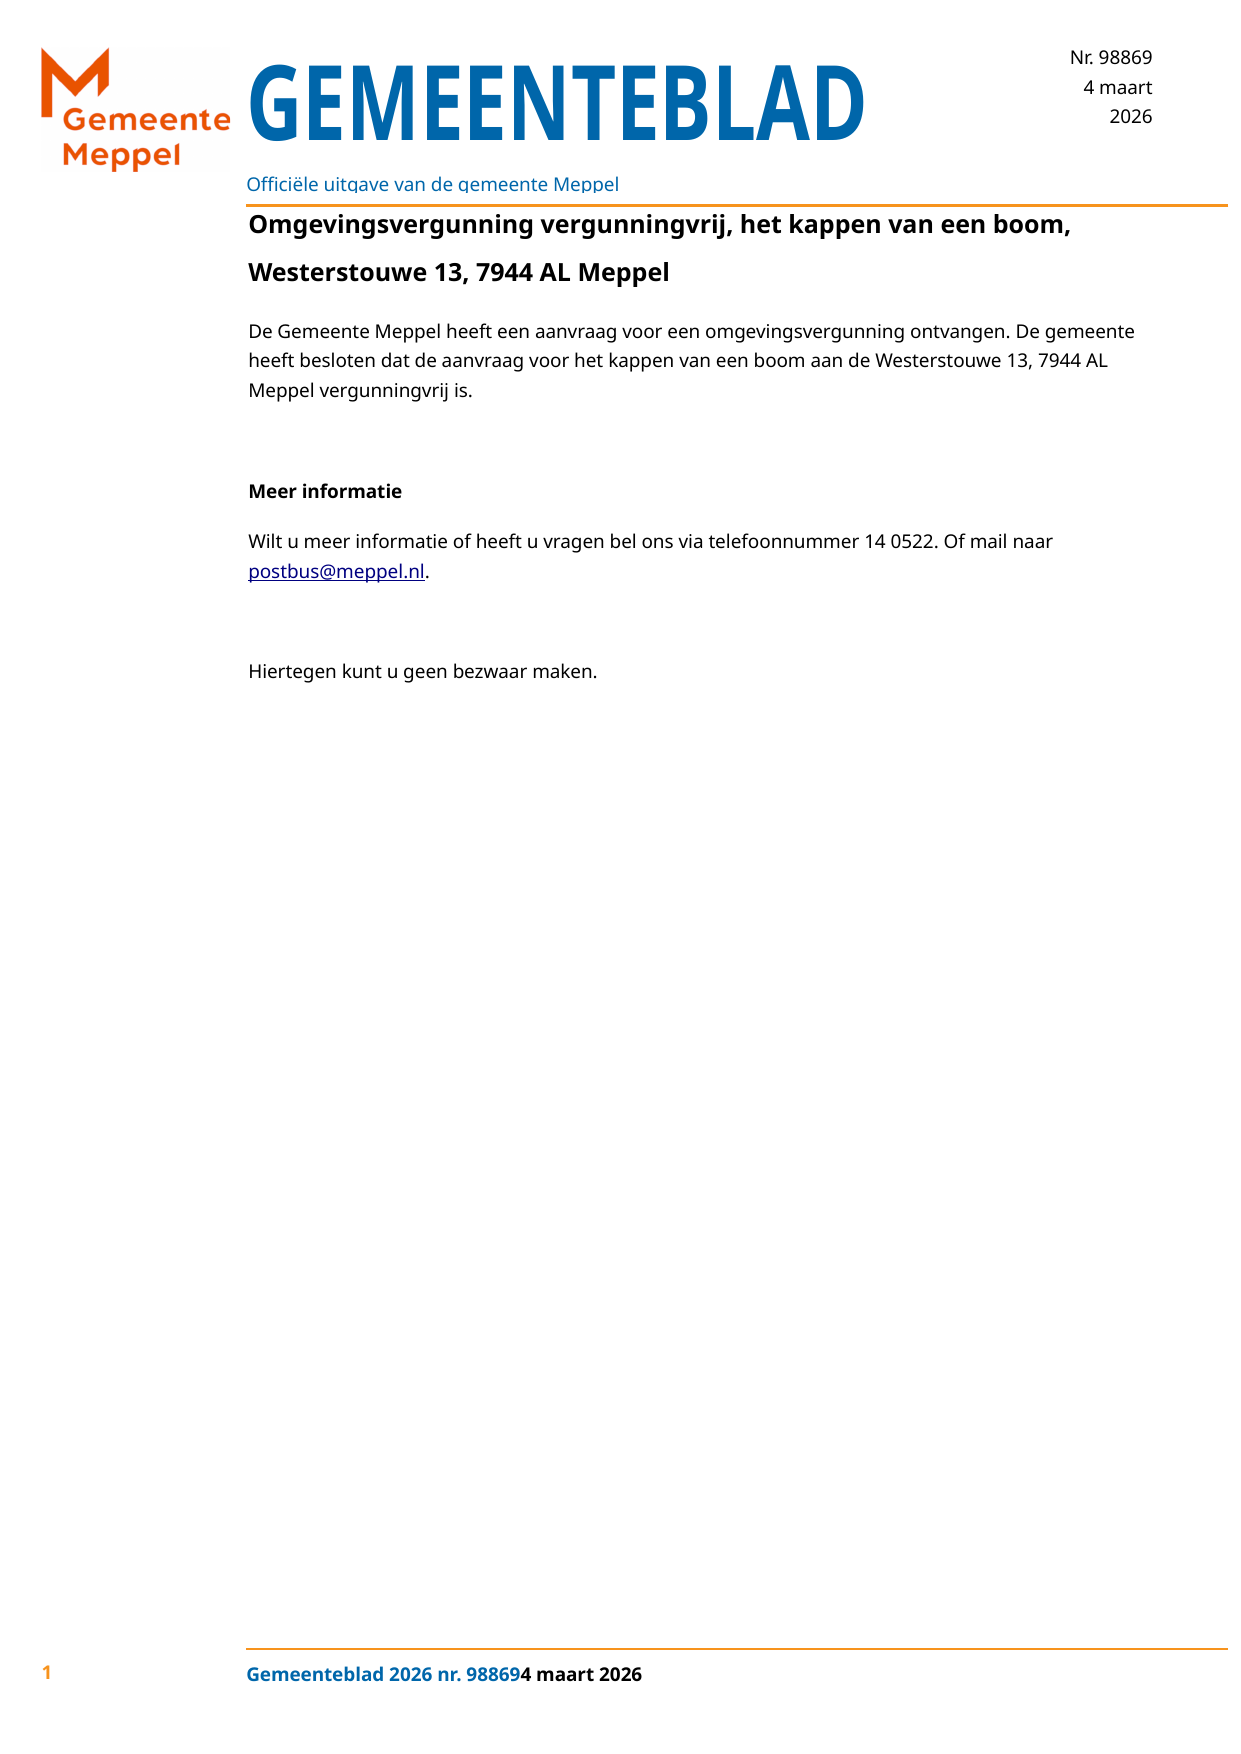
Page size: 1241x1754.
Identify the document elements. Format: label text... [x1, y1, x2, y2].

picture [41, 47, 231, 172]
text De Gemeente Meppel heeft een aanvraag voor een omgevingsvergunning ontvangen. De gemeente heeft besloten dat de aanvraag voor het kappen van een boom aan de Westerstouwe 13, 7944 AL Meppel vergunningvrij is. [248, 318, 1152, 403]
text Hiertegen kunt u geen bezwaar maken. [248, 659, 1152, 684]
text Omgevingsvergunning vergunningvrij, het kappen van een boom, Westerstouwe 13, 7944 AL Meppel [248, 207, 1152, 288]
text Meer informatie [248, 478, 1152, 504]
text Wilt u meer informatie of heeft u vragen bel ons via telefoonnummer 14 0522. Of mail naar postbus@meppel.nl. [248, 528, 1152, 584]
